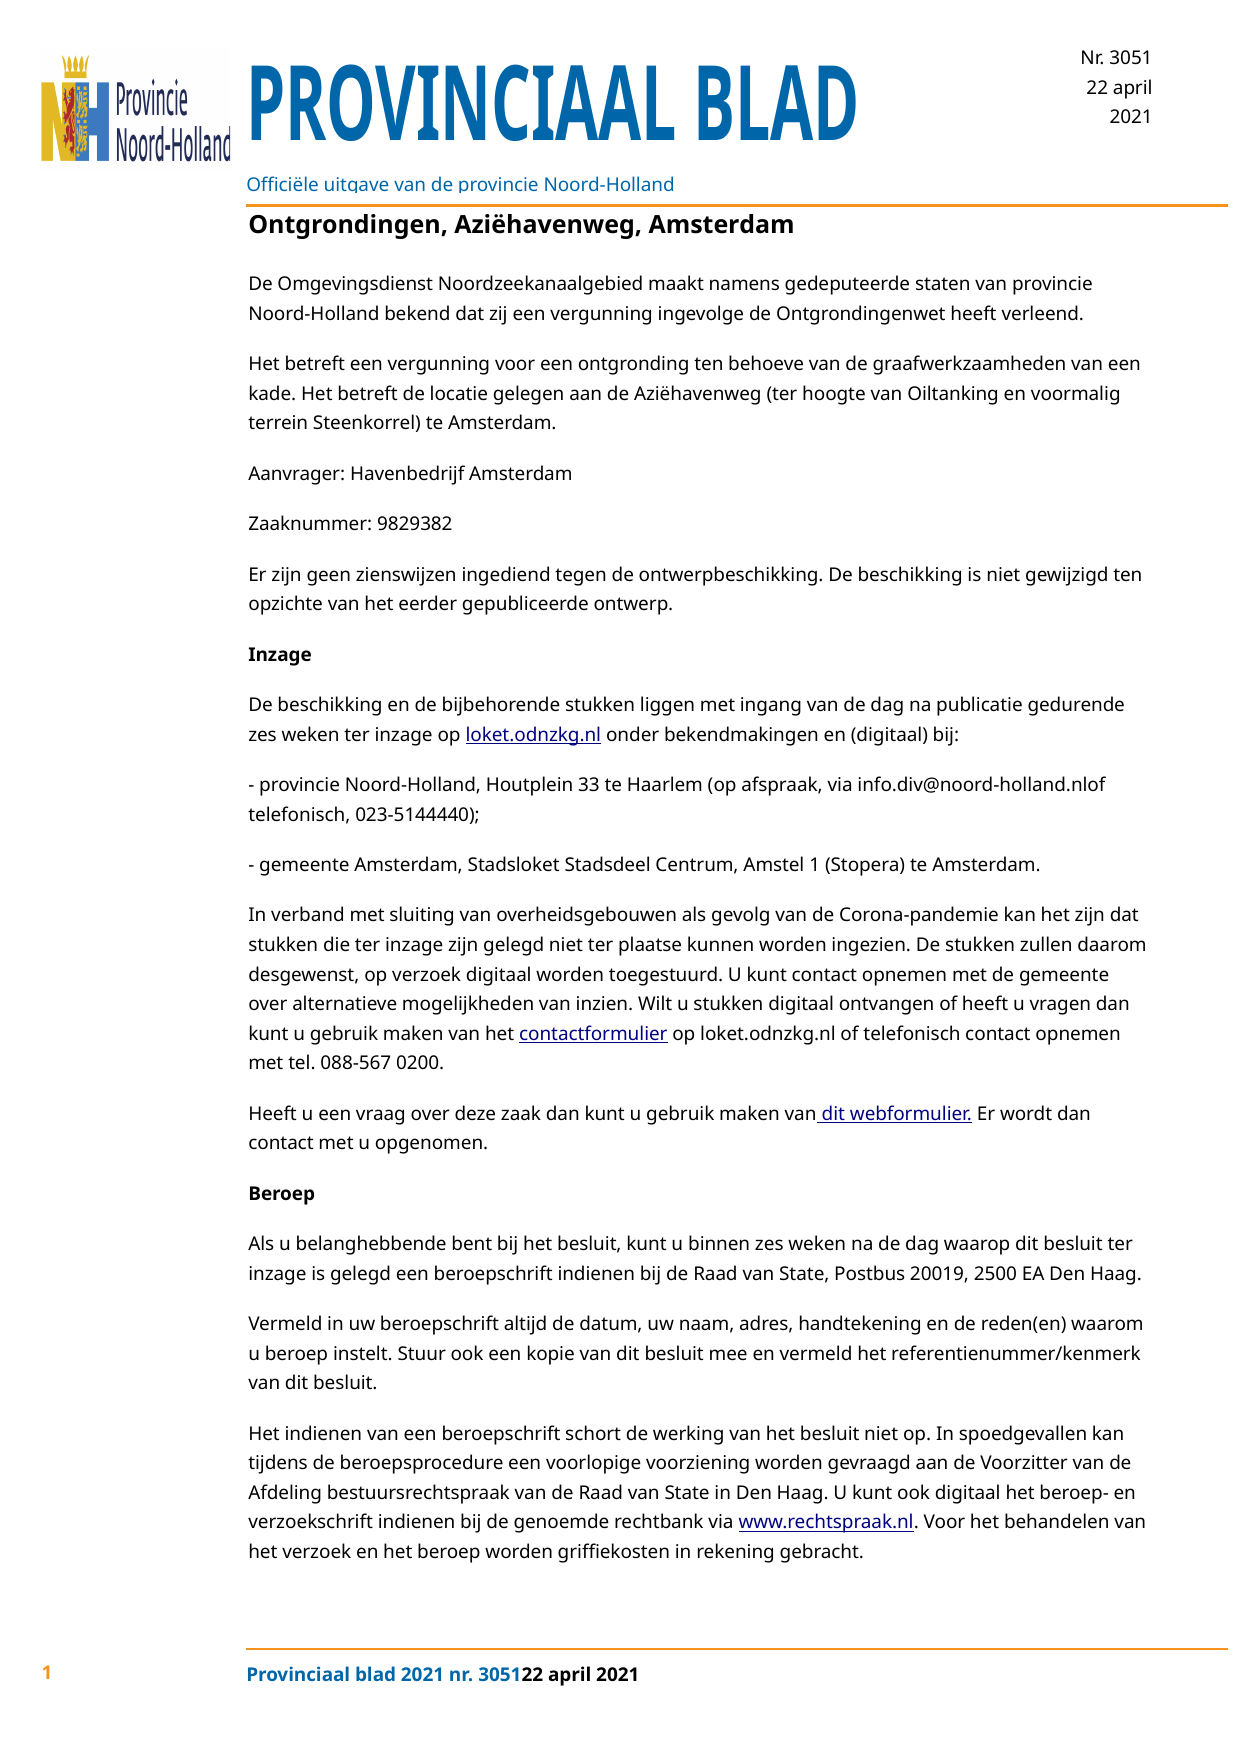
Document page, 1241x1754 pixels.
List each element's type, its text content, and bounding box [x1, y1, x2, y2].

picture [41, 47, 231, 172]
text Het indienen van een beroepschrift schort de werking van het besluit niet op. In spoedgevallen kan tijdens de beroepsprocedure een voorlopige voorziening worden gevraagd aan de Voorzitter van de Afdeling bestuursrechtspraak van de Raad van State in Den Haag. U kunt ook digitaal het beroep- en verzoekschrift indienen bij de genoemde rechtbank via www.rechtspraak.nl. Voor het behandelen van het verzoek en het beroep worden griffiekosten in rekening gebracht. [248, 1420, 1152, 1564]
text - provincie Noord-Holland, Houtplein 33 te Haarlem (op afspraak, via info.div@noord-holland.nlof telefonisch, 023-5144440); [248, 771, 1152, 826]
text Ontgrondingen, Aziëhavenweg, Amsterdam [248, 207, 1152, 241]
text Aanvrager: Havenbedrijf Amsterdam [248, 460, 1152, 486]
text - gemeente Amsterdam, Stadsloket Stadsdeel Centrum, Amstel 1 (Stopera) te Amsterdam. [248, 851, 1152, 877]
text Beroep [248, 1180, 1152, 1206]
text Vermeld in uw beroepschrift altijd de datum, uw naam, adres, handtekening en de reden(en) waarom u beroep instelt. Stuur ook een kopie van dit besluit mee en vermeld het referentienummer/kenmerk van dit besluit. [248, 1310, 1152, 1395]
text Het betreft een vergunning voor een ontgronding ten behoeve van de graafwerkzaamheden van een kade. Het betreft de locatie gelegen aan de Aziëhavenweg (ter hoogte van Oiltanking en voormalig terrein Steenkorrel) te Amsterdam. [248, 350, 1152, 435]
text De beschikking en de bijbehorende stukken liggen met ingang van de dag na publicatie gedurende zes weken ter inzage op loket.odnzkg.nl onder bekendmakingen en (digitaal) bij: [248, 691, 1152, 746]
text In verband met sluiting van overheidsgebouwen als gevolg van de Corona-pandemie kan het zijn dat stukken die ter inzage zijn gelegd niet ter plaatse kunnen worden ingezien. De stukken zullen daarom desgewenst, op verzoek digitaal worden toegestuurd. U kunt contact opnemen met de gemeente over alternatieve mogelijkheden van inzien. Wilt u stukken digitaal ontvangen of heeft u vragen dan kunt u gebruik maken van het contactformulier op loket.odnzkg.nl of telefonisch contact opnemen met tel. 088-567 0200. [248, 902, 1152, 1075]
text Zaaknummer: 9829382 [248, 510, 1152, 536]
text Inzage [248, 641, 1152, 666]
text Er zijn geen zienswijzen ingediend tegen de ontwerpbeschikking. De beschikking is niet gewijzigd ten opzichte van het eerder gepubliceerde ontwerp. [248, 561, 1152, 616]
text Heeft u een vraag over deze zaak dan kunt u gebruik maken van dit webformulier. Er wordt dan contact met u opgenomen. [248, 1100, 1152, 1155]
text Als u belanghebbende bent bij het besluit, kunt u binnen zes weken na de dag waarop dit besluit ter inzage is gelegd een beroepschrift indienen bij de Raad van State, Postbus 20019, 2500 EA Den Haag. [248, 1230, 1152, 1286]
text De Omgevingsdienst Noordzeekanaalgebied maakt namens gedeputeerde staten van provincie Noord-Holland bekend dat zij een vergunning ingevolge de Ontgrondingenwet heeft verleend. [248, 270, 1152, 326]
